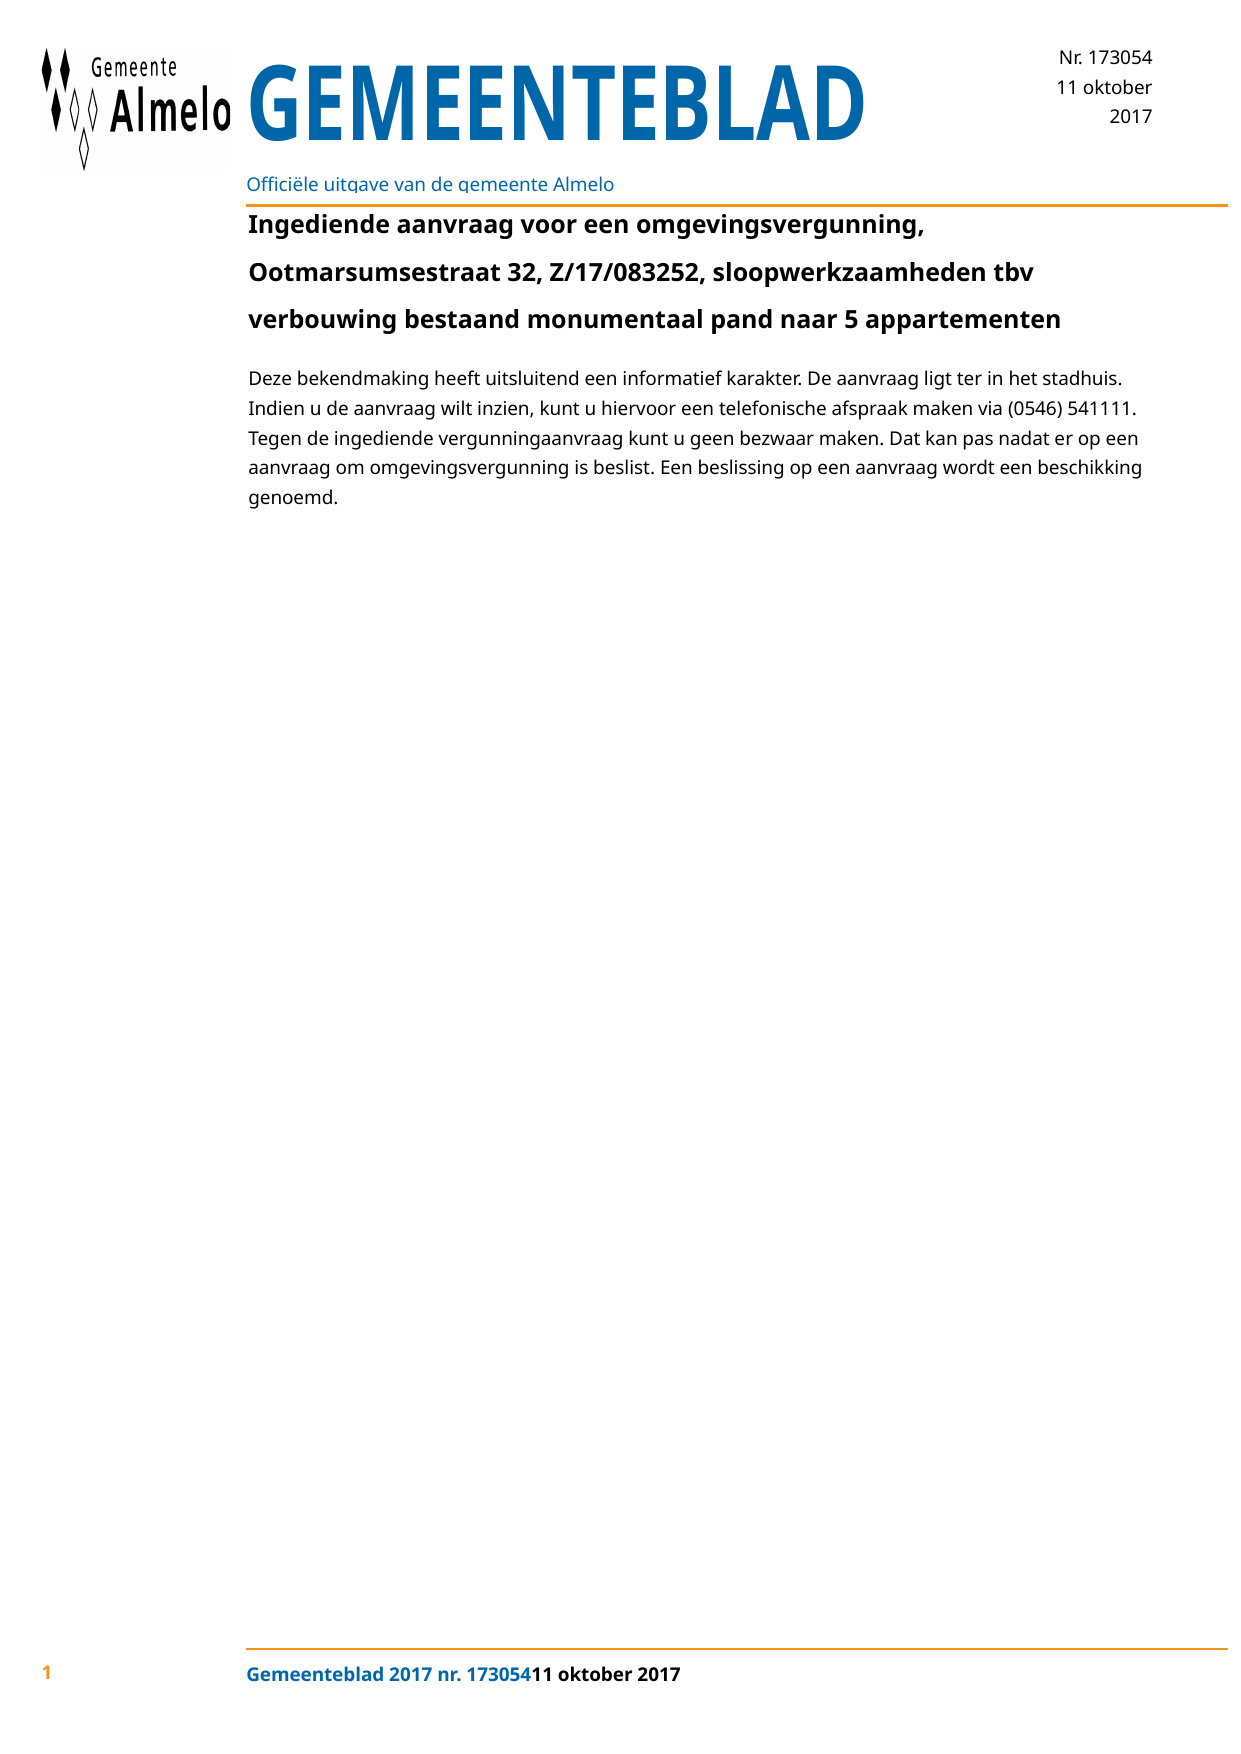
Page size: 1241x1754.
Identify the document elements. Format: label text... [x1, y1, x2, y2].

text Ingediende aanvraag voor een omgevingsvergunning, Ootmarsumsestraat 32, Z/17/083252, sloopwerkzaamheden tbv verbouwing bestaand monumentaal pand naar 5 appartementen [248, 207, 1152, 336]
text Deze bekendmaking heeft uitsluitend een informatief karakter. De aanvraag ligt ter in het stadhuis. Indien u de aanvraag wilt inzien, kunt u hiervoor een telefonische afspraak maken via (0546) 541111. Tegen de ingediende vergunningaanvraag kunt u geen bezwaar maken. Dat kan pas nadat er op een aanvraag om omgevingsvergunning is beslist. Een beslissing op een aanvraag wordt een beschikking genoemd. [248, 366, 1152, 509]
picture [41, 47, 231, 172]
